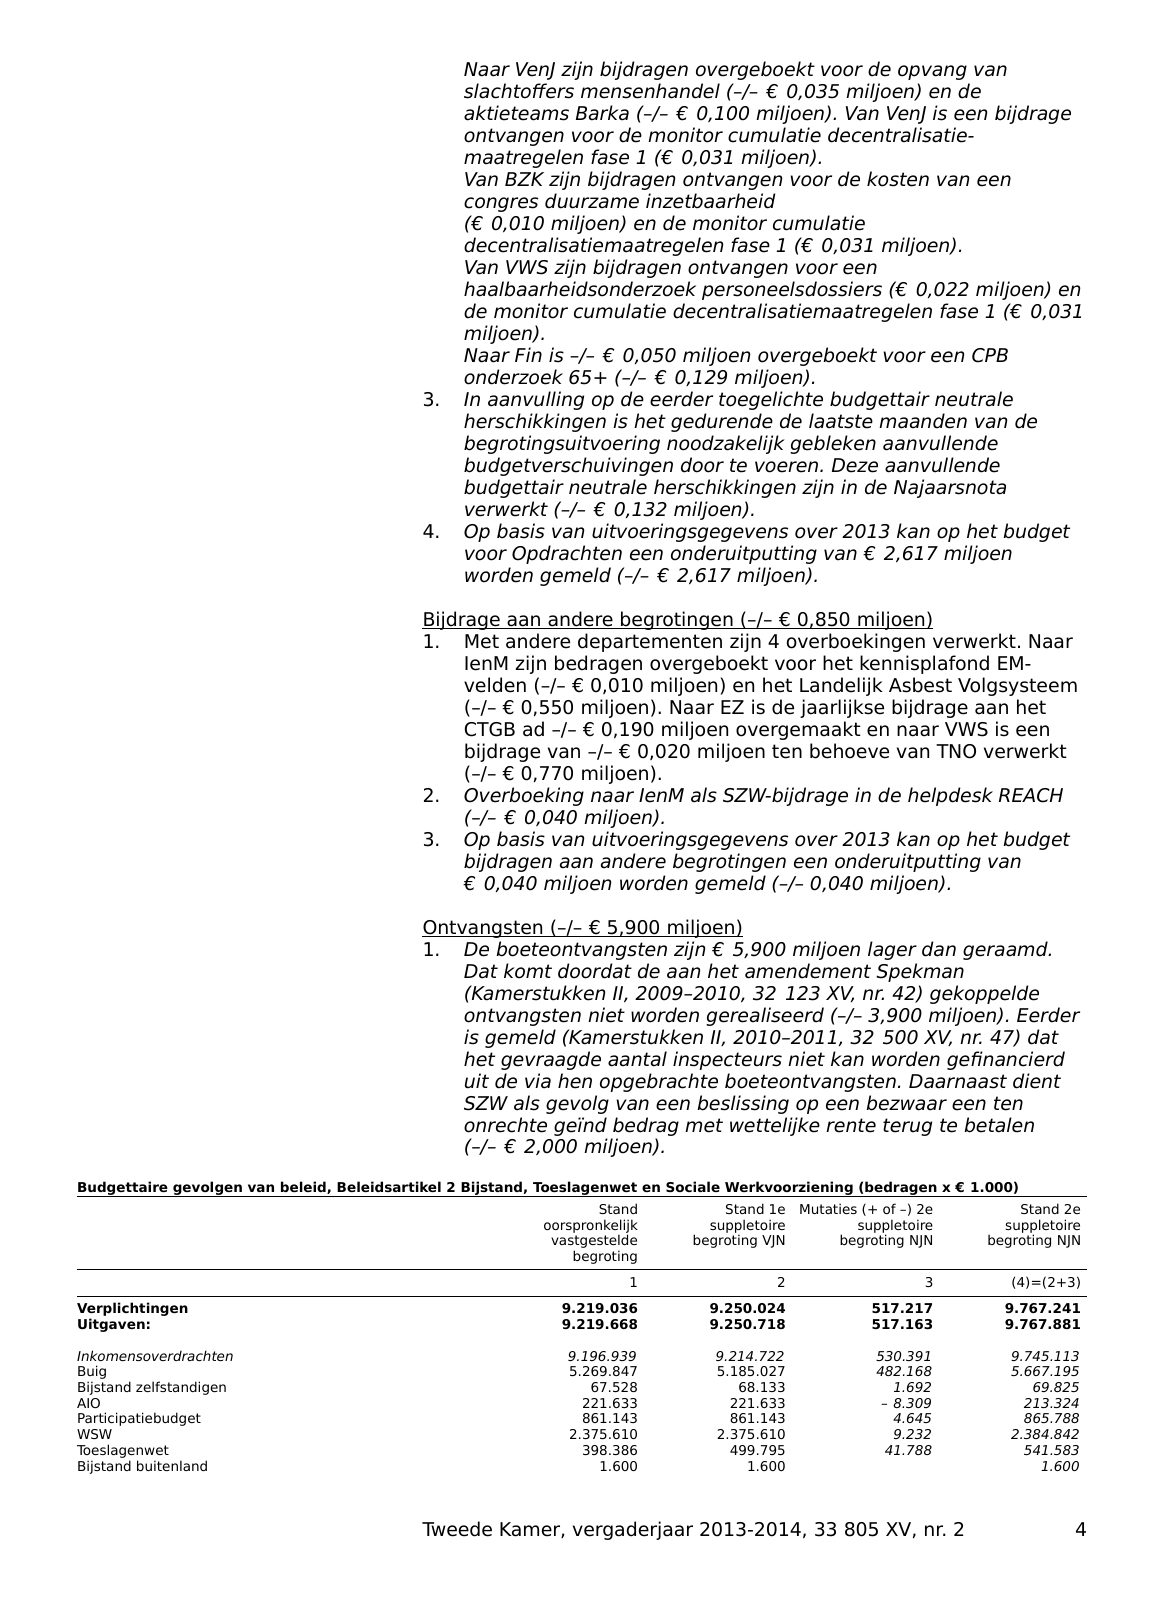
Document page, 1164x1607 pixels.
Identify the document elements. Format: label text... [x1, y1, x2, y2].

table_cell 541.583 [939, 1443, 1087, 1458]
table_cell [939, 1333, 1087, 1348]
table_cell Buig [77, 1364, 496, 1380]
table_cell 9.250.024 [644, 1297, 791, 1317]
table_cell 861.143 [496, 1411, 644, 1427]
table_cell 517.217 [791, 1297, 939, 1317]
table_cell 9.219.668 [496, 1317, 644, 1333]
table_cell 5.185.027 [644, 1364, 791, 1380]
table_cell 69.825 [939, 1380, 1087, 1396]
table_cell 9.219.036 [496, 1297, 644, 1317]
table_cell 5.667.195 [939, 1364, 1087, 1380]
table_cell 499.795 [644, 1443, 791, 1458]
table_cell 4.645 [791, 1411, 939, 1427]
text Van VWS zijn bijdragen ontvangen voor een haalbaarheidsonderzoek personeelsdossiers (€ 0,022 miljoen) en de monitor cumulatie decentralisatiemaatregelen fase 1 (€ 0,031 miljoen). [464, 257, 1087, 345]
table_cell Stand oorspronkelijk vastgestelde begroting [496, 1197, 644, 1269]
text 2. Overboeking naar IenM als SZW-bijdrage in de helpdesk REACH (–/– € 0,040 miljoen). [422, 784, 1087, 828]
table_cell 9.767.241 [939, 1297, 1087, 1317]
table_cell 861.143 [644, 1411, 791, 1427]
subtitle Bijdrage aan andere begrotingen (–/– € 0,850 miljoen) [422, 609, 1087, 631]
subtitle Ontvangsten (–/– € 5,900 miljoen) [422, 917, 1087, 939]
table_cell 221.633 [496, 1396, 644, 1411]
table_header Budgettaire gevolgen van beleid, Beleidsartikel 2 Bijstand, Toeslagenwet en Sociale Werkvoorziening (bedragen x € 1.000) [77, 1180, 1087, 1196]
table_cell 9.250.718 [644, 1317, 791, 1333]
table_cell 482.168 [791, 1364, 939, 1380]
table_cell Verplichtingen [77, 1297, 496, 1317]
table_cell Bijstand buitenland [77, 1459, 496, 1474]
text (€ 0,010 miljoen) en de monitor cumulatie decentralisatiemaatregelen fase 1 (€ 0,031 miljoen). [464, 213, 1087, 257]
table_cell 865.788 [939, 1411, 1087, 1427]
table_cell Participatiebudget [77, 1411, 496, 1427]
table_cell Toeslagenwet [77, 1443, 496, 1458]
table_cell Stand 2e suppletoire begroting NJN [939, 1197, 1087, 1269]
table_cell WSW [77, 1427, 496, 1443]
table_cell Uitgaven: [77, 1317, 496, 1333]
table_cell 5.269.847 [496, 1364, 644, 1380]
table_cell – 8.309 [791, 1396, 939, 1411]
text Van BZK zijn bijdragen ontvangen voor de kosten van een congres duurzame inzetbaarheid [464, 169, 1087, 213]
table_cell 1 [496, 1270, 644, 1296]
table_cell 398.386 [496, 1443, 644, 1458]
text 1. De boeteontvangsten zijn € 5,900 miljoen lager dan geraamd. Dat komt doordat de aan het amendement Spekman (Kamerstukken II, 2009–2010, 32 123 XV, nr. 42) gekoppelde ontvangsten niet worden gerealiseerd (–/– 3,900 miljoen). Eerder is gemeld (Kamerstukken II, 2010–2011, 32 500 XV, nr. 47) dat het gevraagde aantal inspecteurs niet kan worden gefinancierd uit de via hen opgebrachte boeteontvangsten. Daarnaast dient SZW als gevolg van een beslissing op een bezwaar een ten onrechte geïnd bedrag met wettelijke rente terug te betalen (–/– € 2,000 miljoen). [422, 939, 1087, 1158]
table_cell [496, 1333, 644, 1348]
table_cell 9.767.881 [939, 1317, 1087, 1333]
table_cell 2.384.842 [939, 1427, 1087, 1443]
table_cell 2.375.610 [496, 1427, 644, 1443]
text Naar Fin is –/– € 0,050 miljoen overgeboekt voor een CPB onderzoek 65+ (–/– € 0,129 miljoen). [464, 345, 1087, 389]
table_cell [791, 1459, 939, 1474]
table_cell 9.232 [791, 1427, 939, 1443]
table_cell 221.633 [644, 1396, 791, 1411]
table_cell 68.133 [644, 1380, 791, 1396]
table_cell 517.163 [791, 1317, 939, 1333]
table_cell [791, 1333, 939, 1348]
table_cell 2.375.610 [644, 1427, 791, 1443]
table_cell Inkomensoverdrachten [77, 1349, 496, 1364]
table_cell 1.600 [644, 1459, 791, 1474]
text 4. Op basis van uitvoeringsgegevens over 2013 kan op het budget voor Opdrachten een onderuitputting van € 2,617 miljoen worden gemeld (–/– € 2,617 miljoen). [422, 521, 1087, 587]
text 3. Op basis van uitvoeringsgegevens over 2013 kan op het budget bijdragen aan andere begrotingen een onderuitputting van € 0,040 miljoen worden gemeld (–/– 0,040 miljoen). [422, 828, 1087, 894]
text Naar VenJ zijn bijdragen overgeboekt voor de opvang van slachtoffers mensenhandel (–/– € 0,035 miljoen) en de aktieteams Barka (–/– € 0,100 miljoen). Van VenJ is een bijdrage ontvangen voor de monitor cumulatie decentralisatie-maatregelen fase 1 (€ 0,031 miljoen). [464, 59, 1087, 169]
table_cell Mutaties (+ of –) 2e suppletoire begroting NJN [791, 1197, 939, 1269]
table_cell (4)=(2+3) [939, 1270, 1087, 1296]
table_cell [644, 1333, 791, 1348]
table_cell 1.692 [791, 1380, 939, 1396]
table_cell Stand 1e suppletoire begroting VJN [644, 1197, 791, 1269]
table_cell 530.391 [791, 1349, 939, 1364]
table_cell Bijstand zelfstandigen [77, 1380, 496, 1396]
table_cell 1.600 [939, 1459, 1087, 1474]
table_cell 41.788 [791, 1443, 939, 1458]
table_cell AIO [77, 1396, 496, 1411]
text 3. In aanvulling op de eerder toegelichte budgettair neutrale herschikkingen is het gedurende de laatste maanden van de begrotingsuitvoering noodzakelijk gebleken aanvullende budgetverschuivingen door te voeren. Deze aanvullende budgettair neutrale herschikkingen zijn in de Najaarsnota verwerkt (–/– € 0,132 miljoen). [422, 389, 1087, 521]
table_cell [77, 1270, 496, 1296]
table_cell 3 [791, 1270, 939, 1296]
text 1. Met andere departementen zijn 4 overboekingen verwerkt. Naar IenM zijn bedragen overgeboekt voor het kennisplafond EM-velden (–/– € 0,010 miljoen) en het Landelijk Asbest Volgsysteem (–/– € 0,550 miljoen). Naar EZ is de jaarlijkse bijdrage aan het CTGB ad –/– € 0,190 miljoen overgemaakt en naar VWS is een bijdrage van –/– € 0,020 miljoen ten behoeve van TNO verwerkt (–/– € 0,770 miljoen). [422, 631, 1087, 784]
table_cell 67.528 [496, 1380, 644, 1396]
table_cell 213.324 [939, 1396, 1087, 1411]
table_cell 1.600 [496, 1459, 644, 1474]
table_cell 2 [644, 1270, 791, 1296]
table_cell 9.214.722 [644, 1349, 791, 1364]
table_cell [77, 1197, 496, 1269]
table_cell 9.745.113 [939, 1349, 1087, 1364]
table_cell 9.196.939 [496, 1349, 644, 1364]
table_cell [77, 1333, 496, 1348]
